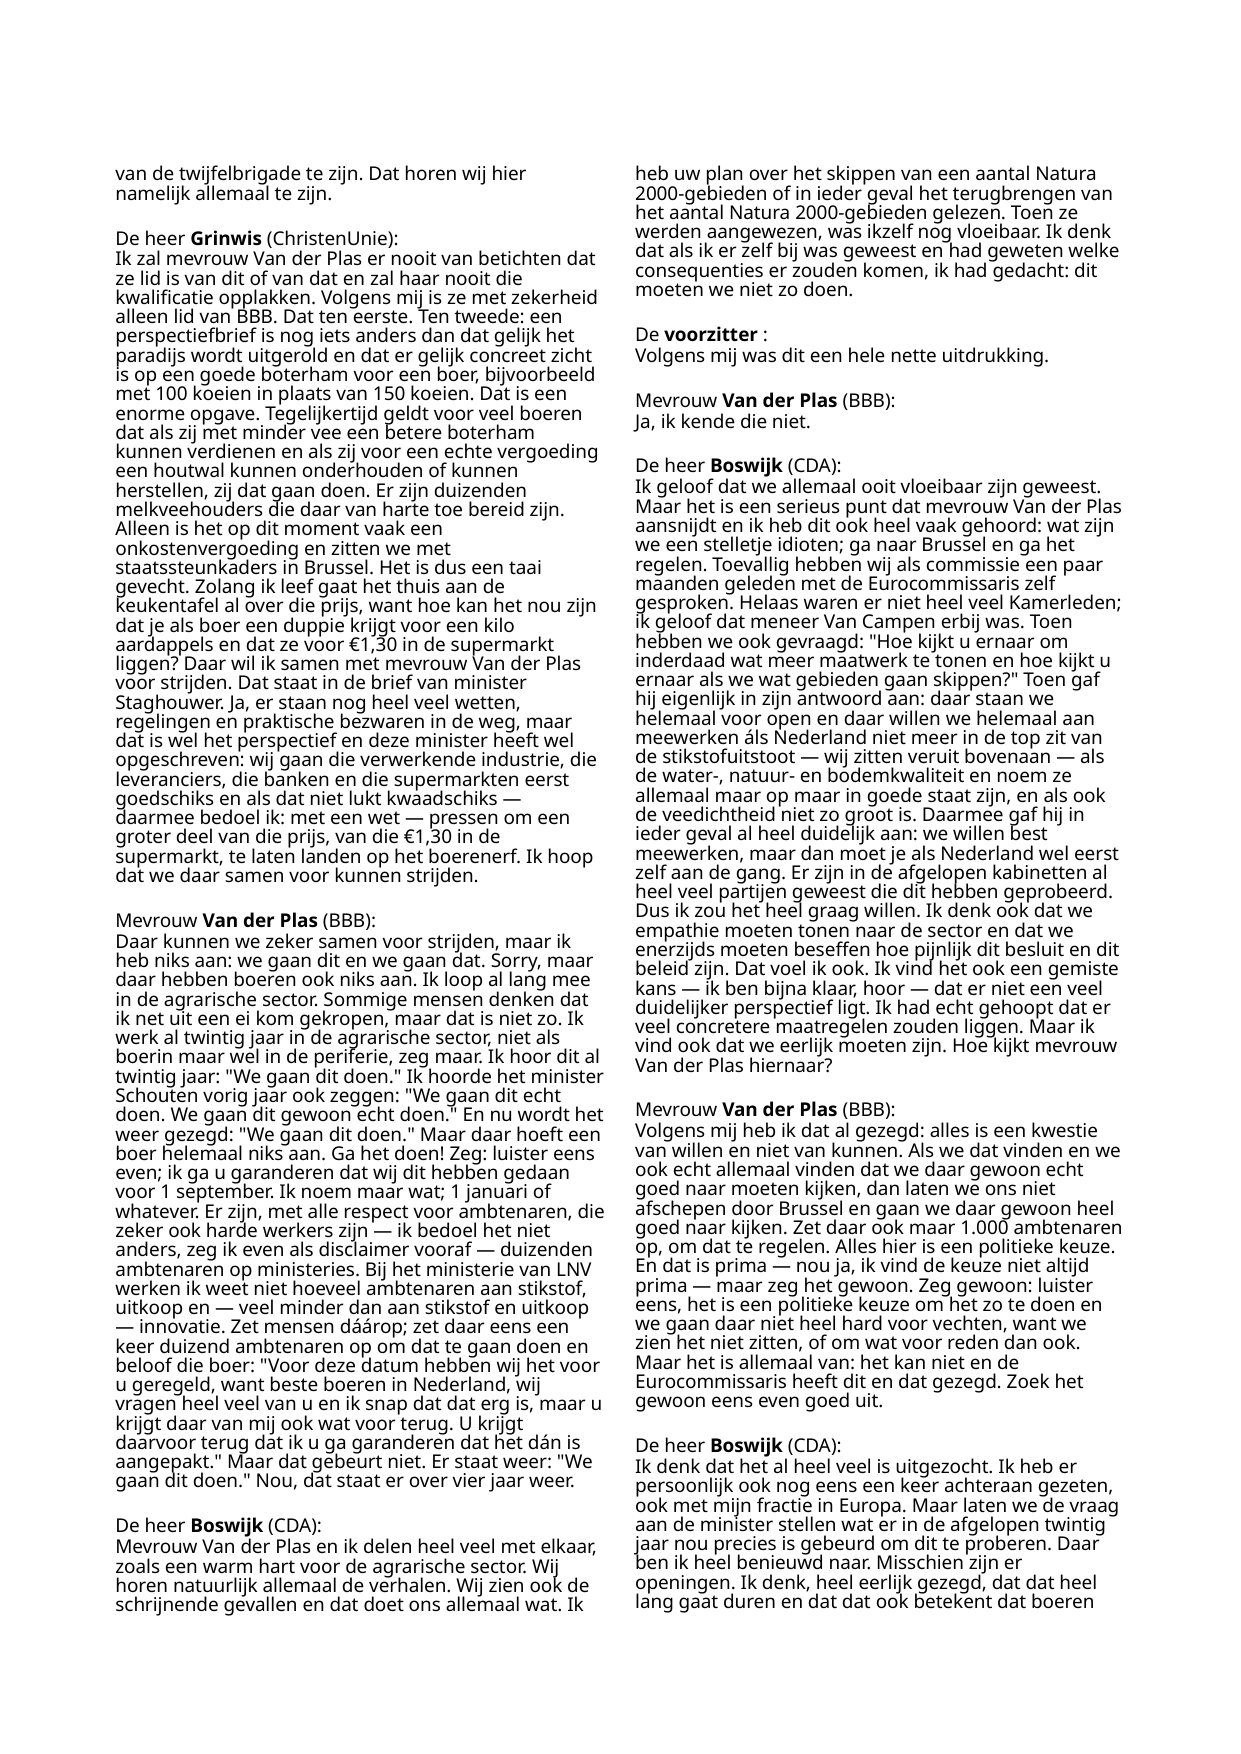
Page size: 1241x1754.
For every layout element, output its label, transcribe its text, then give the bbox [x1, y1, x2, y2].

text Mevrouw Van der Plas en ik delen heel veel met elkaar, zoals een warm hart voor de agrarische sector. Wij horen natuurlijk allemaal de verhalen. Wij zien ook de schrijnende gevallen en dat doet ons allemaal wat. Ik [115, 1538, 605, 1615]
text Mevrouw Van der Plas (BBB): [115, 907, 605, 933]
text Mevrouw Van der Plas (BBB): [635, 1097, 1125, 1122]
text Mevrouw Van der Plas (BBB): [635, 387, 1125, 413]
text De heer Boswijk (CDA): [635, 453, 1125, 478]
text Ik denk dat het al heel veel is uitgezocht. Ik heb er persoonlijk ook nog eens een keer achteraan gezeten, ook met mijn fractie in Europa. Maar laten we de vraag aan de minister stellen wat er in de afgelopen twintig jaar nou precies is gebeurd om dit te proberen. Daar ben ik heel benieuwd naar. Misschien zijn er openingen. Ik denk, heel eerlijk gezegd, dat dat heel lang gaat duren en dat dat ook betekent dat boeren [635, 1458, 1125, 1612]
text Ja, ik kende die niet. [635, 413, 1125, 432]
text heb uw plan over het skippen van een aantal Natura 2000-gebieden of in ieder geval het terugbrengen van het aantal Natura 2000-gebieden gelezen. Toen ze werden aangewezen, was ikzelf nog vloeibaar. Ik denk dat als ik er zelf bij was geweest en had geweten welke consequenties er zouden komen, ik had gedacht: dit moeten we niet zo doen. [635, 165, 1125, 300]
text Volgens mij was dit een hele nette uitdrukking. [635, 347, 1125, 366]
text De heer Boswijk (CDA): [635, 1432, 1125, 1458]
text Daar kunnen we zeker samen voor strijden, maar ik heb niks aan: we gaan dit en we gaan dat. Sorry, maar daar hebben boeren ook niks aan. Ik loop al lang mee in de agrarische sector. Sommige mensen denken dat ik net uit een ei kom gekropen, maar dat is niet zo. Ik werk al twintig jaar in de agrarische sector, niet als boerin maar wel in de periferie, zeg maar. Ik hoor dit al twintig jaar: "We gaan dit doen." Ik hoorde het minister Schouten vorig jaar ook zeggen: "We gaan dit echt doen. We gaan dit gewoon echt doen." En nu wordt het weer gezegd: "We gaan dit doen." Maar daar hoeft een boer helemaal niks aan. Ga het doen! Zeg: luister eens even; ik ga u garanderen dat wij dit hebben gedaan voor 1 september. Ik noem maar wat; 1 januari of whatever. Er zijn, met alle respect voor ambtenaren, die zeker ook harde werkers zijn — ik bedoel het niet anders, zeg ik even als disclaimer vooraf — duizenden ambtenaren op ministeries. Bij het ministerie van LNV werken ik weet niet hoeveel ambtenaren aan stikstof, uitkoop en — veel minder dan aan stikstof en uitkoop — innovatie. Zet mensen dáárop; zet daar eens een keer duizend ambtenaren op om dat te gaan doen en beloof die boer: "Voor deze datum hebben wij het voor u geregeld, want beste boeren in Nederland, wij vragen heel veel van u en ik snap dat dat erg is, maar u krijgt daar van mij ook wat voor terug. U krijgt daarvoor terug dat ik u ga garanderen dat het dán is aangepakt." Maar dat gebeurt niet. Er staat weer: "We gaan dit doen." Nou, dat staat er over vier jaar weer. [115, 933, 605, 1492]
text De heer Boswijk (CDA): [115, 1513, 605, 1538]
text De heer Grinwis (ChristenUnie): [115, 225, 605, 250]
text Ik geloof dat we allemaal ooit vloeibaar zijn geweest. Maar het is een serieus punt dat mevrouw Van der Plas aansnijdt en ik heb dit ook heel vaak gehoord: wat zijn we een stelletje idioten; ga naar Brussel en ga het regelen. Toevallig hebben wij als commissie een paar maanden geleden met de Eurocommissaris zelf gesproken. Helaas waren er niet heel veel Kamerleden; ik geloof dat meneer Van Campen erbij was. Toen hebben we ook gevraagd: "Hoe kijkt u ernaar om inderdaad wat meer maatwerk te tonen en hoe kijkt u ernaar als we wat gebieden gaan skippen?" Toen gaf hij eigenlijk in zijn antwoord aan: daar staan we helemaal voor open en daar willen we helemaal aan meewerken áls Nederland niet meer in de top zit van de stikstofuitstoot — wij zitten veruit bovenaan — als de water-, natuur- en bodemkwaliteit en noem ze allemaal maar op maar in goede staat zijn, en als ook de veedichtheid niet zo groot is. Daarmee gaf hij in ieder geval al heel duidelijk aan: we willen best meewerken, maar dan moet je als Nederland wel eerst zelf aan de gang. Er zijn in de afgelopen kabinetten al heel veel partijen geweest die dit hebben geprobeerd. Dus ik zou het heel graag willen. Ik denk ook dat we empathie moeten tonen naar de sector en dat we enerzijds moeten beseffen hoe pijnlijk dit besluit en dit beleid zijn. Dat voel ik ook. Ik vind het ook een gemiste kans — ik ben bijna klaar, hoor — dat er niet een veel duidelijker perspectief ligt. Ik had echt gehoopt dat er veel concretere maatregelen zouden liggen. Maar ik vind ook dat we eerlijk moeten zijn. Hoe kijkt mevrouw Van der Plas hiernaar? [635, 478, 1125, 1076]
text De voorzitter : [635, 321, 1125, 347]
text van de twijfelbrigade te zijn. Dat horen wij hier namelijk allemaal te zijn. [115, 165, 605, 204]
text Volgens mij heb ik dat al gezegd: alles is een kwestie van willen en niet van kunnen. Als we dat vinden en we ook echt allemaal vinden dat we daar gewoon echt goed naar moeten kijken, dan laten we ons niet afschepen door Brussel en gaan we daar gewoon heel goed naar kijken. Zet daar ook maar 1.000 ambtenaren op, om dat te regelen. Alles hier is een politieke keuze. En dat is prima — nou ja, ik vind de keuze niet altijd prima — maar zeg het gewoon. Zeg gewoon: luister eens, het is een politieke keuze om het zo te doen en we gaan daar niet heel hard voor vechten, want we zien het niet zitten, of om wat voor reden dan ook. Maar het is allemaal van: het kan niet en de Eurocommissaris heeft dit en dat gezegd. Zoek het gewoon eens even goed uit. [635, 1122, 1125, 1411]
text Ik zal mevrouw Van der Plas er nooit van betichten dat ze lid is van dit of van dat en zal haar nooit die kwalificatie opplakken. Volgens mij is ze met zekerheid alleen lid van BBB. Dat ten eerste. Ten tweede: een perspectiefbrief is nog iets anders dan dat gelijk het paradijs wordt uitgerold en dat er gelijk concreet zicht is op een goede boterham voor een boer, bijvoorbeeld met 100 koeien in plaats van 150 koeien. Dat is een enorme opgave. Tegelijkertijd geldt voor veel boeren dat als zij met minder vee een betere boterham kunnen verdienen en als zij voor een echte vergoeding een houtwal kunnen onderhouden of kunnen herstellen, zij dat gaan doen. Er zijn duizenden melkveehouders die daar van harte toe bereid zijn. Alleen is het op dit moment vaak een onkostenvergoeding en zitten we met staatssteunkaders in Brussel. Het is dus een taai gevecht. Zolang ik leef gaat het thuis aan de keukentafel al over die prijs, want hoe kan het nou zijn dat je als boer een duppie krijgt voor een kilo aardappels en dat ze voor €1,30 in de supermarkt liggen? Daar wil ik samen met mevrouw Van der Plas voor strijden. Dat staat in de brief van minister Staghouwer. Ja, er staan nog heel veel wetten, regelingen en praktische bezwaren in de weg, maar dat is wel het perspectief en deze minister heeft wel opgeschreven: wij gaan die verwerkende industrie, die leveranciers, die banken en die supermarkten eerst goedschiks en als dat niet lukt kwaadschiks — daarmee bedoel ik: met een wet — pressen om een groter deel van die prijs, van die €1,30 in de supermarkt, te laten landen op het boerenerf. Ik hoop dat we daar samen voor kunnen strijden. [115, 250, 605, 886]
